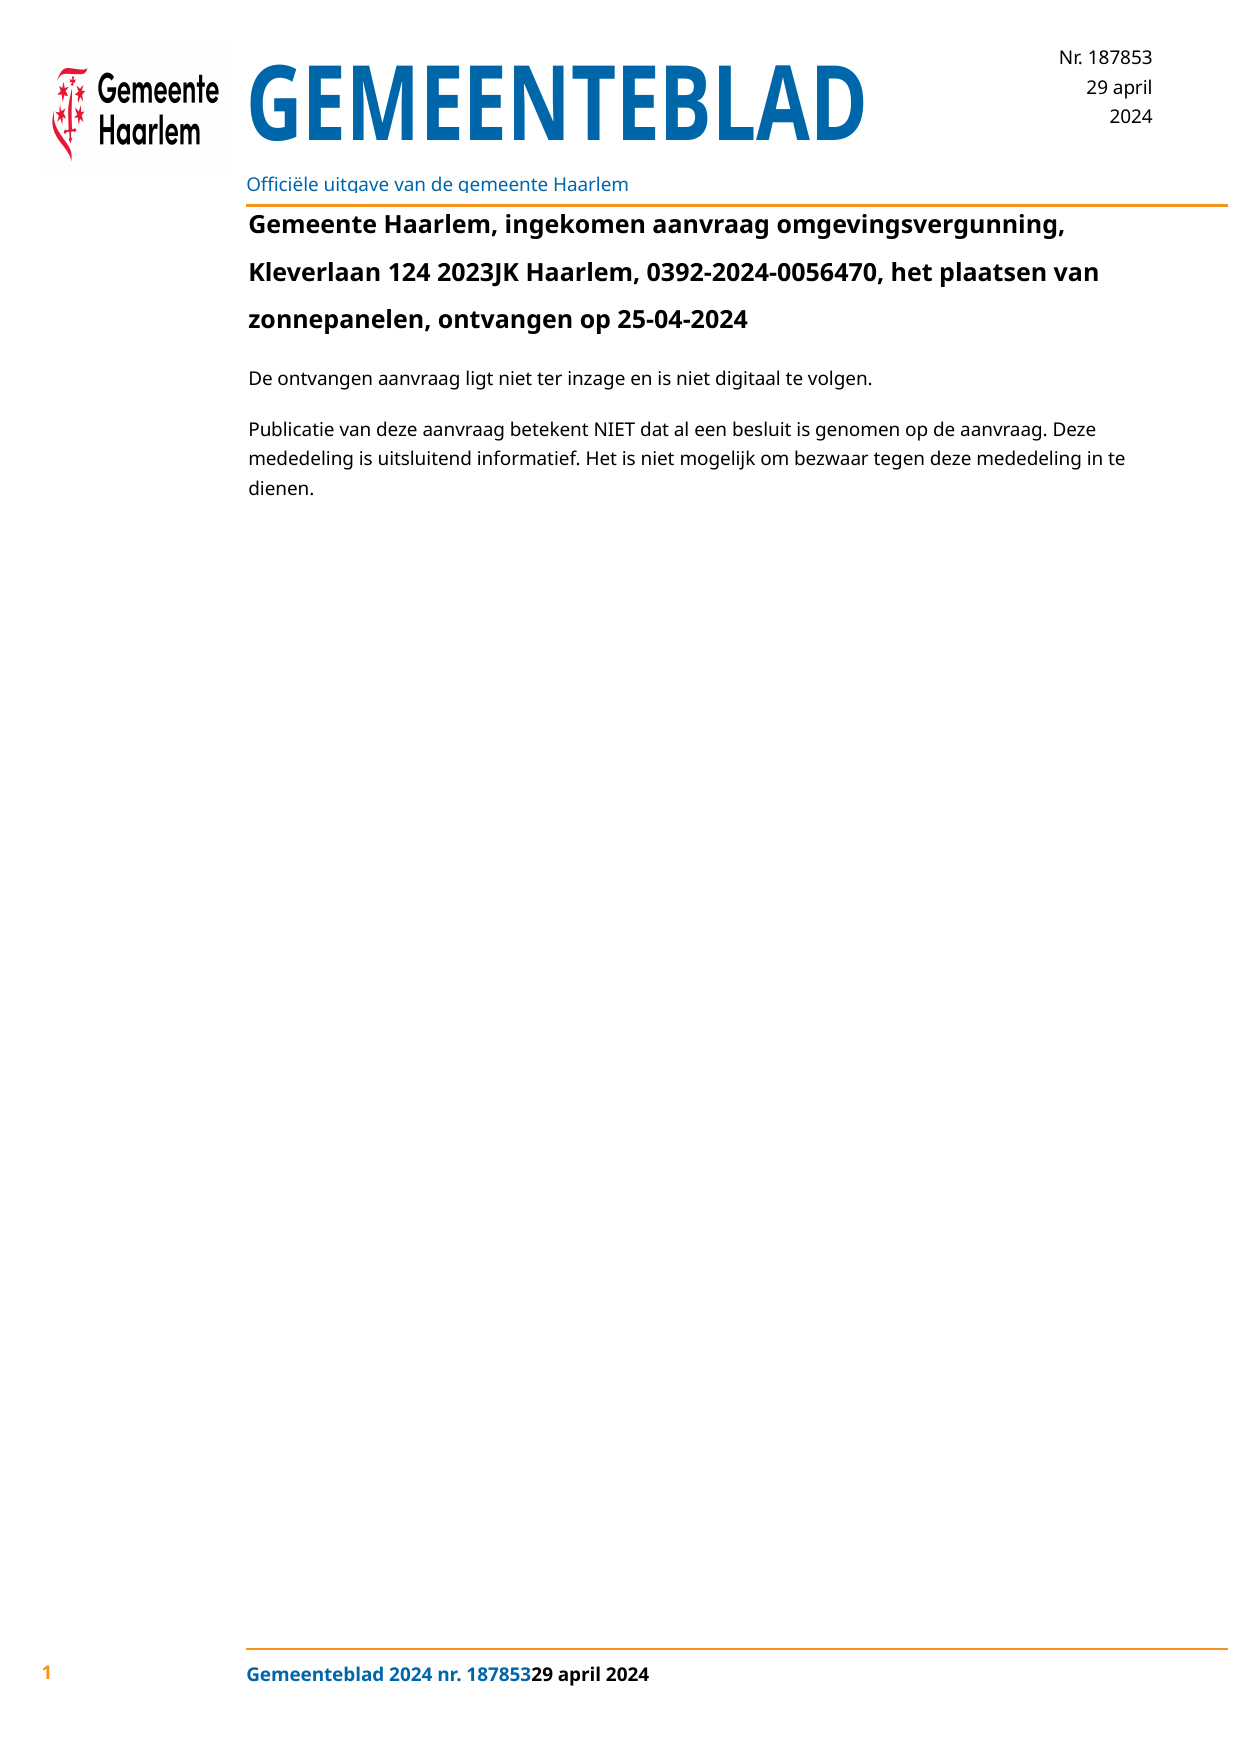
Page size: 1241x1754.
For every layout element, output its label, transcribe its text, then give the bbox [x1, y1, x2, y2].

picture [41, 47, 231, 172]
text Gemeente Haarlem, ingekomen aanvraag omgevingsvergunning, Kleverlaan 124 2023JK Haarlem, 0392-2024-0056470, het plaatsen van zonnepanelen, ontvangen op 25-04-2024 [248, 207, 1152, 336]
text Publicatie van deze aanvraag betekent NIET dat al een besluit is genomen op de aanvraag. Deze mededeling is uitsluitend informatief. Het is niet mogelijk om bezwaar tegen deze mededeling in te dienen. [248, 416, 1152, 501]
text De ontvangen aanvraag ligt niet ter inzage en is niet digitaal te volgen. [248, 366, 1152, 391]
